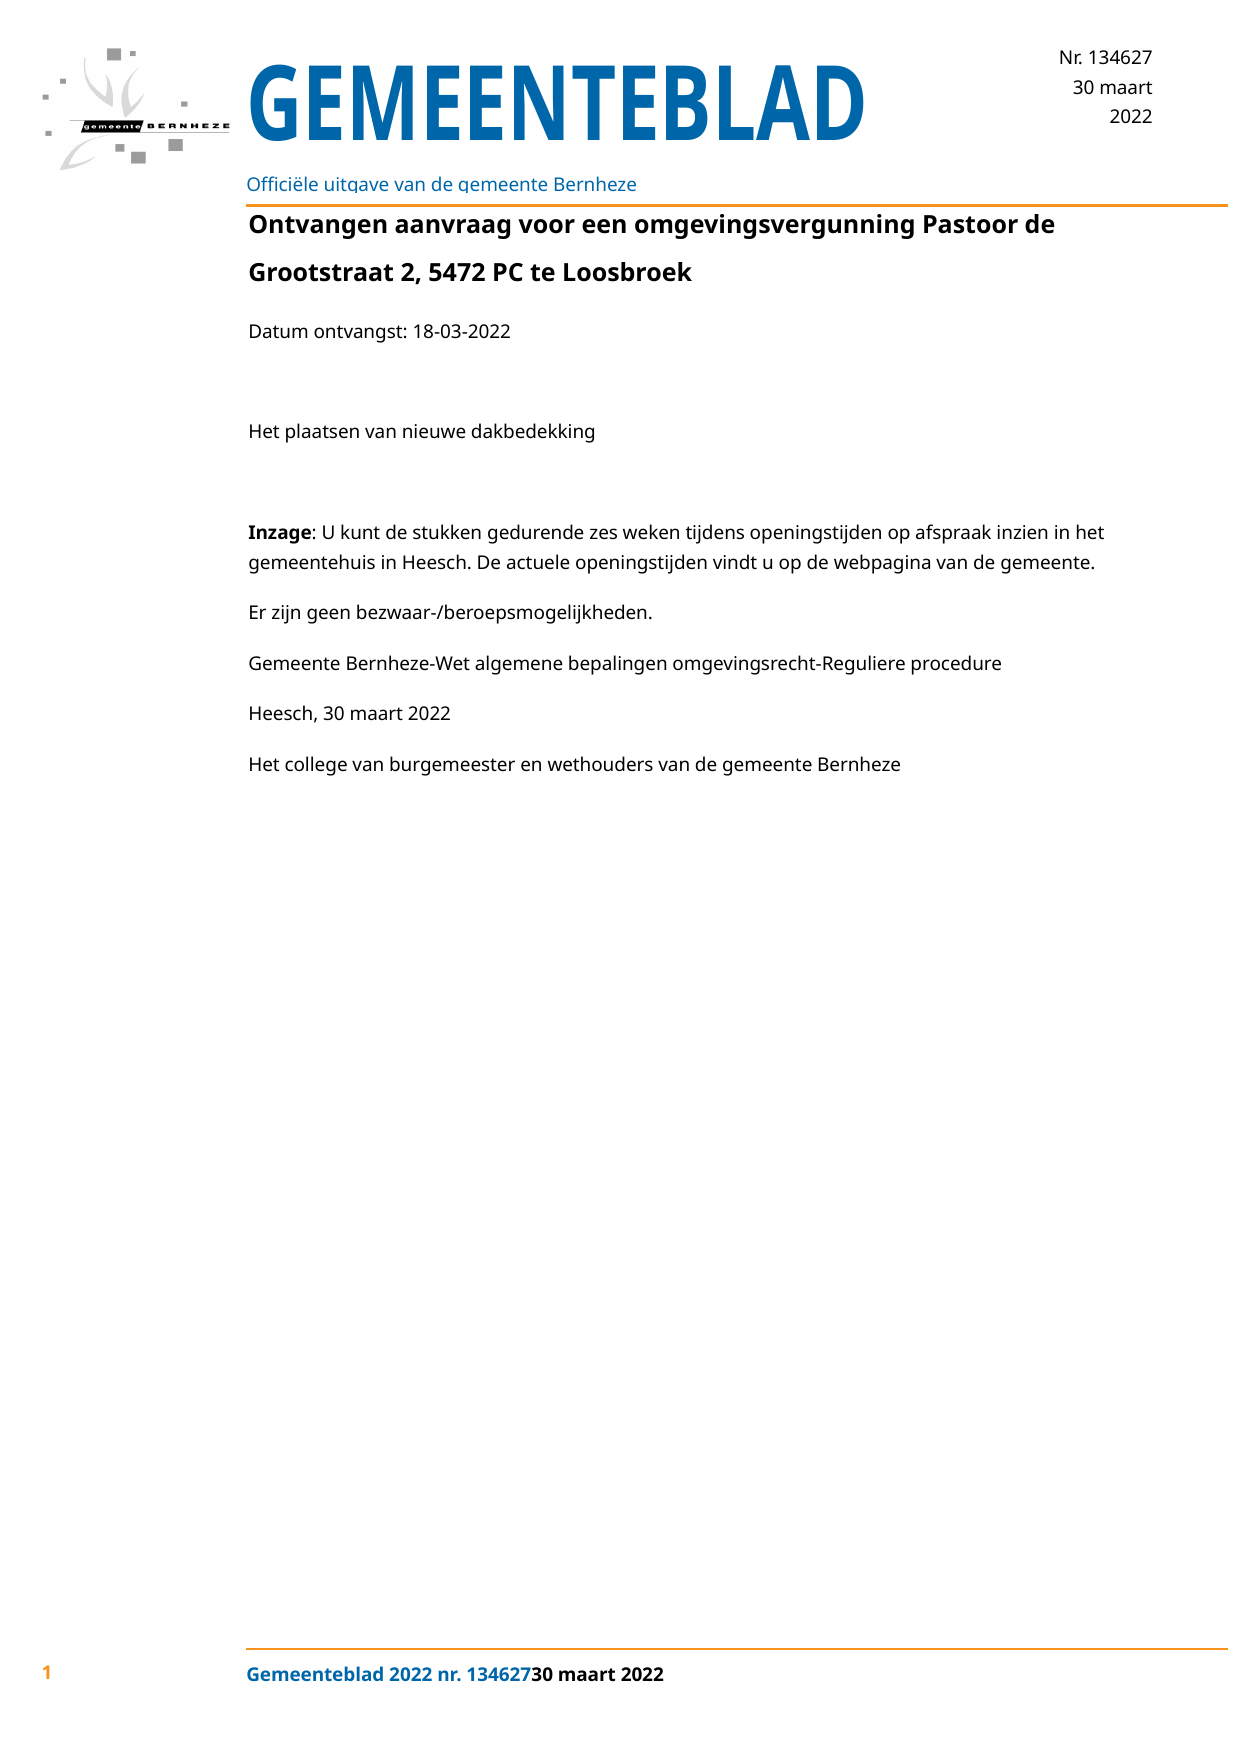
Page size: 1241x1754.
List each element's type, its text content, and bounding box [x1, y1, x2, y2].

text Inzage: U kunt de stukken gedurende zes weken tijdens openingstijden op afspraak inzien in het gemeentehuis in Heesch. De actuele openingstijden vindt u op de webpagina van de gemeente. [248, 519, 1152, 575]
text Er zijn geen bezwaar-/beroepsmogelijkheden. [248, 599, 1152, 625]
text Het plaatsen van nieuwe dakbedekking [248, 419, 1152, 444]
text Ontvangen aanvraag voor een omgevingsvergunning Pastoor de Grootstraat 2, 5472 PC te Loosbroek [248, 207, 1152, 288]
text Gemeente Bernheze-Wet algemene bepalingen omgevingsrecht-Reguliere procedure [248, 650, 1152, 676]
picture [41, 47, 231, 172]
text Datum ontvangst: 18-03-2022 [248, 318, 1152, 344]
text Heesch, 30 maart 2022 [248, 700, 1152, 726]
text Het college van burgemeester en wethouders van de gemeente Bernheze [248, 751, 1152, 777]
